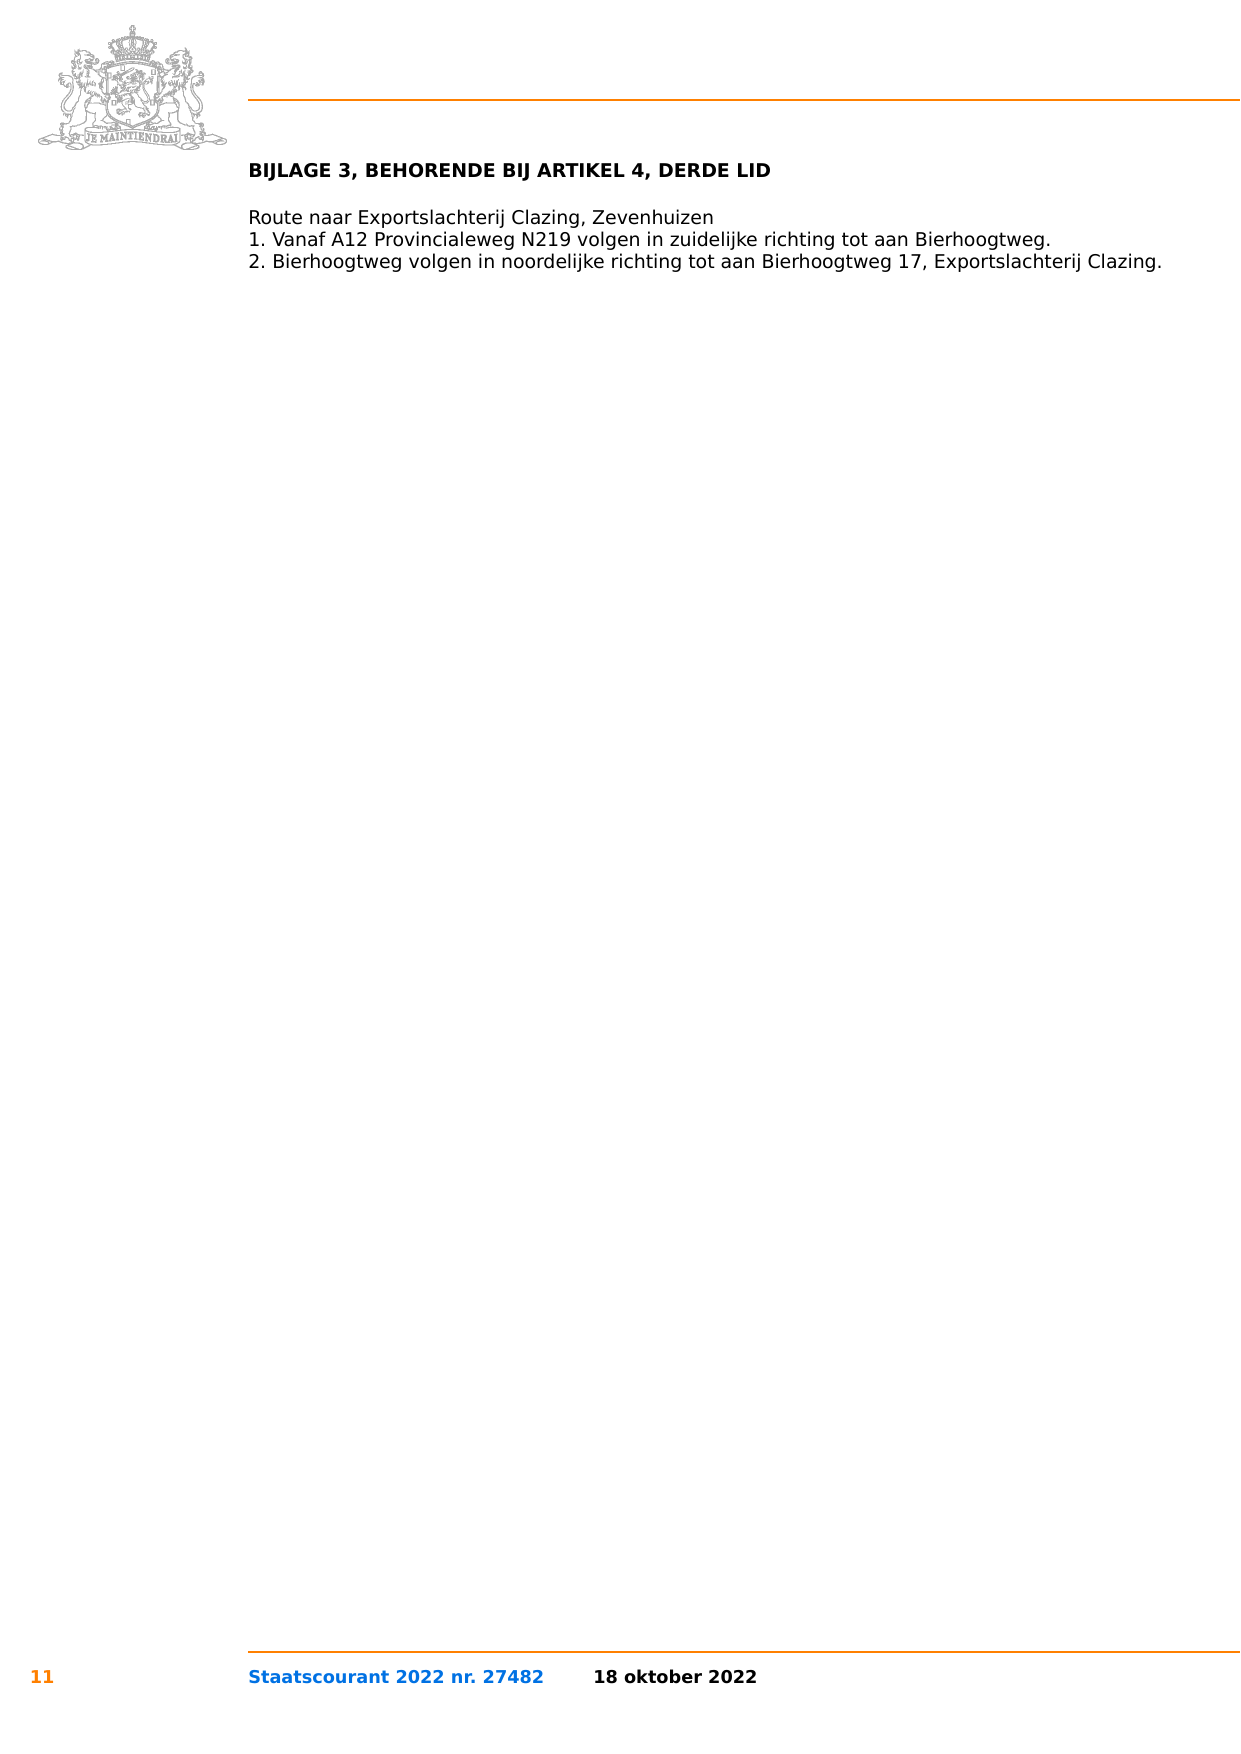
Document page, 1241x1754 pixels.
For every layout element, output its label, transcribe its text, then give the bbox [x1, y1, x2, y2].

text Route naar Exportslachterij Clazing, Zevenhuizen [248, 207, 1163, 229]
picture [38, 25, 227, 150]
text 1. Vanaf A12 Provincialeweg N219 volgen in zuidelijke richting tot aan Bierhoogtweg. [248, 229, 1163, 251]
subtitle BIJLAGE 3, BEHORENDE BIJ ARTIKEL 4, DERDE LID [248, 160, 1163, 182]
text 2. Bierhoogtweg volgen in noordelijke richting tot aan Bierhoogtweg 17, Exportslachterij Clazing. [248, 251, 1163, 273]
